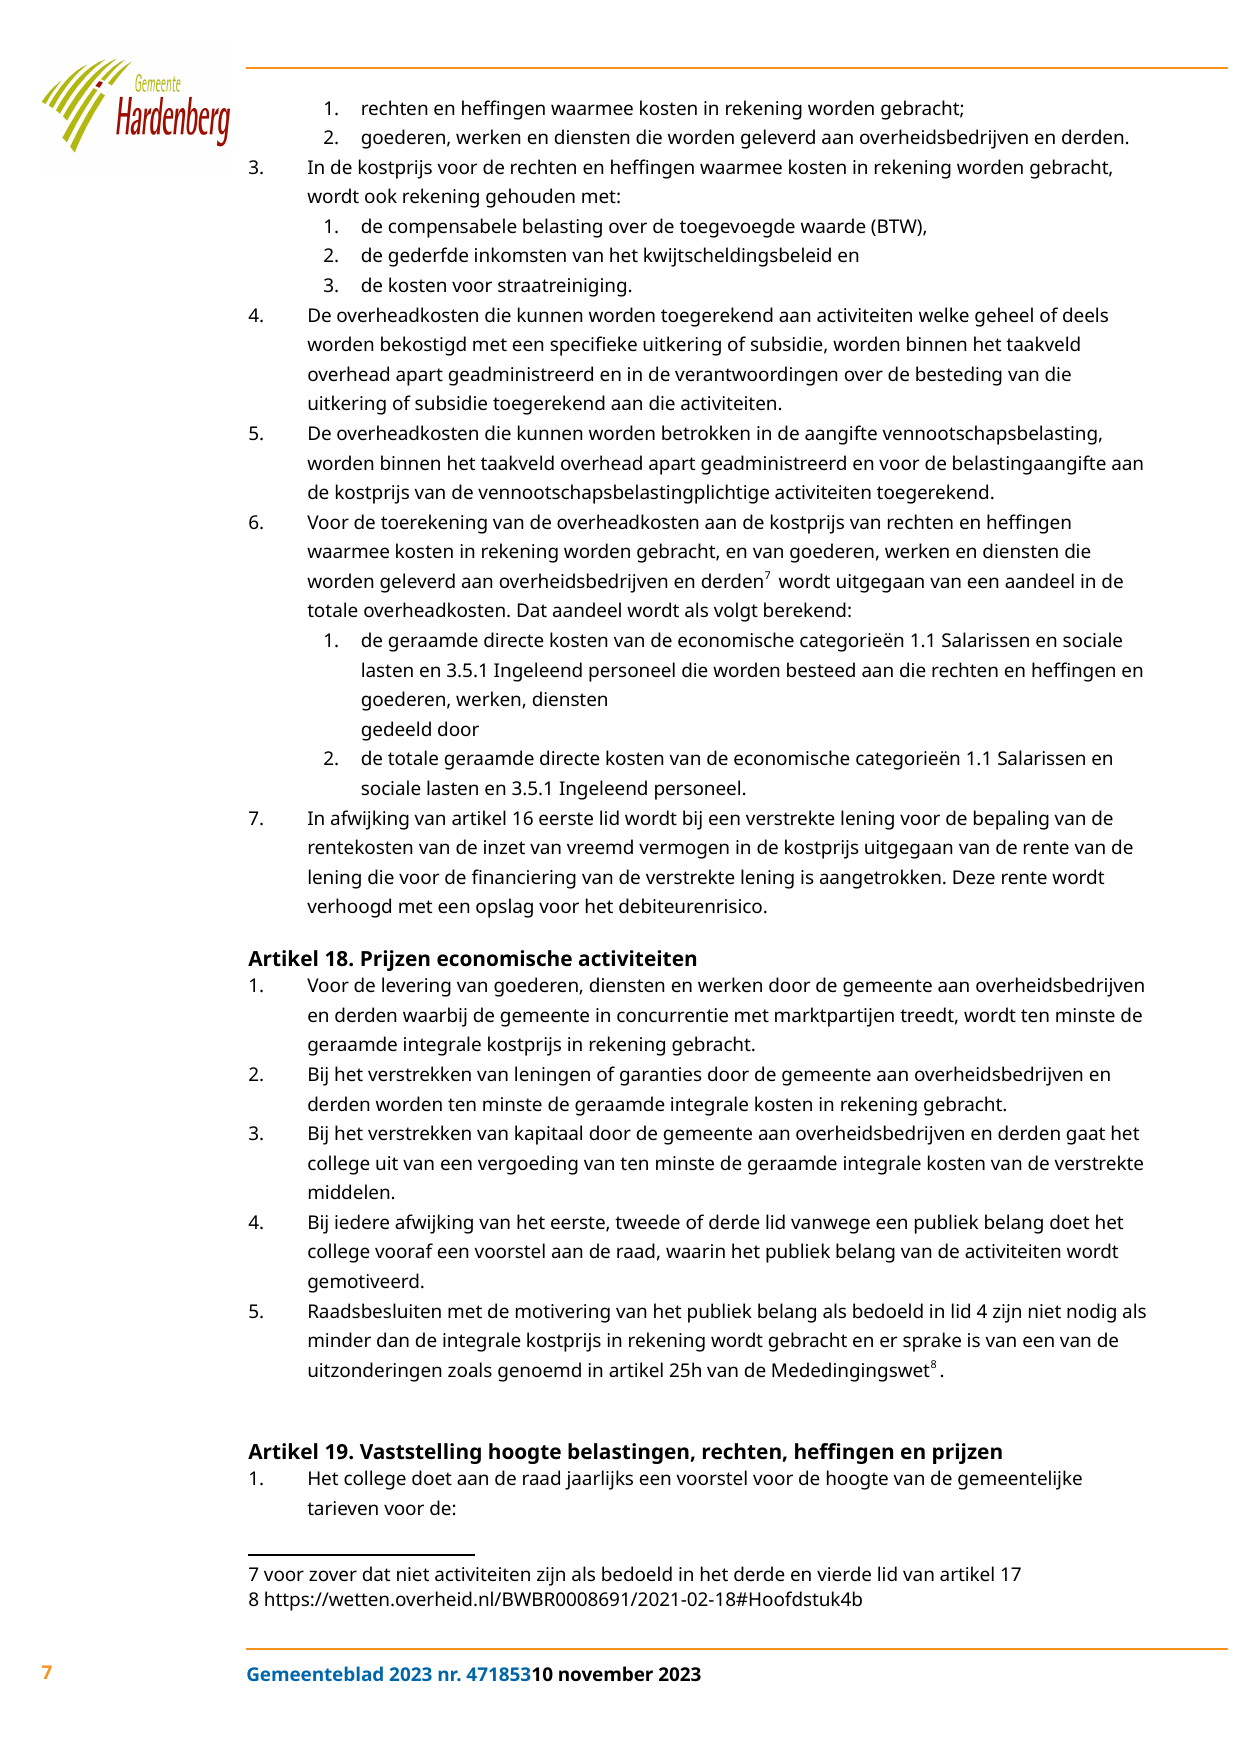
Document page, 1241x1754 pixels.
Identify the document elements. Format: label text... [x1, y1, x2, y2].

text Artikel 18. Prijzen economische activiteiten [248, 944, 1152, 972]
list voor zover dat niet activiteiten zijn als bedoeld in het derde en vierde lid van artikel 17 [248, 1561, 1152, 1586]
list de gederfde inkomsten van het kwijtscheldingsbeleid en [323, 243, 1152, 268]
list de compensabele belasting over de toegevoegde waarde (BTW), [323, 213, 1152, 239]
list Bij iedere afwijking van het eerste, tweede of derde lid vanwege een publiek belang doet het college vooraf een voorstel aan de raad, waarin het publiek belang van de activiteiten wordt gemotiveerd. [248, 1209, 1152, 1294]
list Voor de levering van goederen, diensten en werken door de gemeente aan overheidsbedrijven en derden waarbij de gemeente in concurrentie met marktpartijen treedt, wordt ten minste de geraamde integrale kostprijs in rekening gebracht. [248, 972, 1152, 1057]
list gedeeld door [323, 716, 1152, 742]
list De overheadkosten die kunnen worden betrokken in de aangifte vennootschapsbelasting, worden binnen het taakveld overhead apart geadministreerd en voor de belastingaangifte aan de kostprijs van de vennootschapsbelastingplichtige activiteiten toegerekend. [248, 420, 1152, 505]
text Artikel 19. Vaststelling hoogte belastingen, rechten, heffingen en prijzen [248, 1437, 1152, 1465]
list de geraamde directe kosten van de economische categorieën 1.1 Salarissen en sociale lasten en 3.5.1 Ingeleend personeel die worden besteed aan die rechten en heffingen en goederen, werken, diensten [323, 627, 1152, 712]
list Raadsbesluiten met de motivering van het publiek belang als bedoeld in lid 4 zijn niet nodig als minder dan de integrale kostprijs in rekening wordt gebracht en er sprake is van een van de uitzonderingen zoals genoemd in artikel 25h van de Mededingingswet. [248, 1298, 1152, 1383]
list https://wetten.overheid.nl/BWBR0008691/2021-02-18#Hoofdstuk4b [248, 1586, 1152, 1612]
list In de kostprijs voor de rechten en heffingen waarmee kosten in rekening worden gebracht, wordt ook rekening gehouden met: [248, 154, 1152, 209]
list Bij het verstrekken van leningen of garanties door de gemeente aan overheidsbedrijven en derden worden ten minste de geraamde integrale kosten in rekening gebracht. [248, 1061, 1152, 1116]
list goederen, werken en diensten die worden geleverd aan overheidsbedrijven en derden. [323, 124, 1152, 150]
list Voor de toerekening van de overheadkosten aan de kostprijs van rechten en heffingen waarmee kosten in rekening worden gebracht, en van goederen, werken en diensten die worden geleverd aan overheidsbedrijven en derden wordt uitgegaan van een aandeel in de totale overheadkosten. Dat aandeel wordt als volgt berekend: [248, 509, 1152, 623]
list De overheadkosten die kunnen worden toegerekend aan activiteiten welke geheel of deels worden bekostigd met een specifieke uitkering of subsidie, worden binnen het taakveld overhead apart geadministreerd en in de verantwoordingen over de besteding van die uitkering of subsidie toegerekend aan die activiteiten. [248, 302, 1152, 416]
list Het college doet aan de raad jaarlijks een voorstel voor de hoogte van de gemeentelijke tarieven voor de: [248, 1465, 1152, 1521]
picture [41, 47, 231, 172]
list In afwijking van artikel 16 eerste lid wordt bij een verstrekte lening voor de bepaling van de rentekosten van de inzet van vreemd vermogen in de kostprijs uitgegaan van de rente van de lening die voor de financiering van de verstrekte lening is aangetrokken. Deze rente wordt verhoogd met een opslag voor het debiteurenrisico. [248, 805, 1152, 919]
list rechten en heffingen waarmee kosten in rekening worden gebracht; [323, 95, 1152, 121]
list de kosten voor straatreiniging. [323, 272, 1152, 298]
list Bij het verstrekken van kapitaal door de gemeente aan overheidsbedrijven en derden gaat het college uit van een vergoeding van ten minste de geraamde integrale kosten van de verstrekte middelen. [248, 1120, 1152, 1205]
list de totale geraamde directe kosten van de economische categorieën 1.1 Salarissen en sociale lasten en 3.5.1 Ingeleend personeel. [323, 746, 1152, 801]
